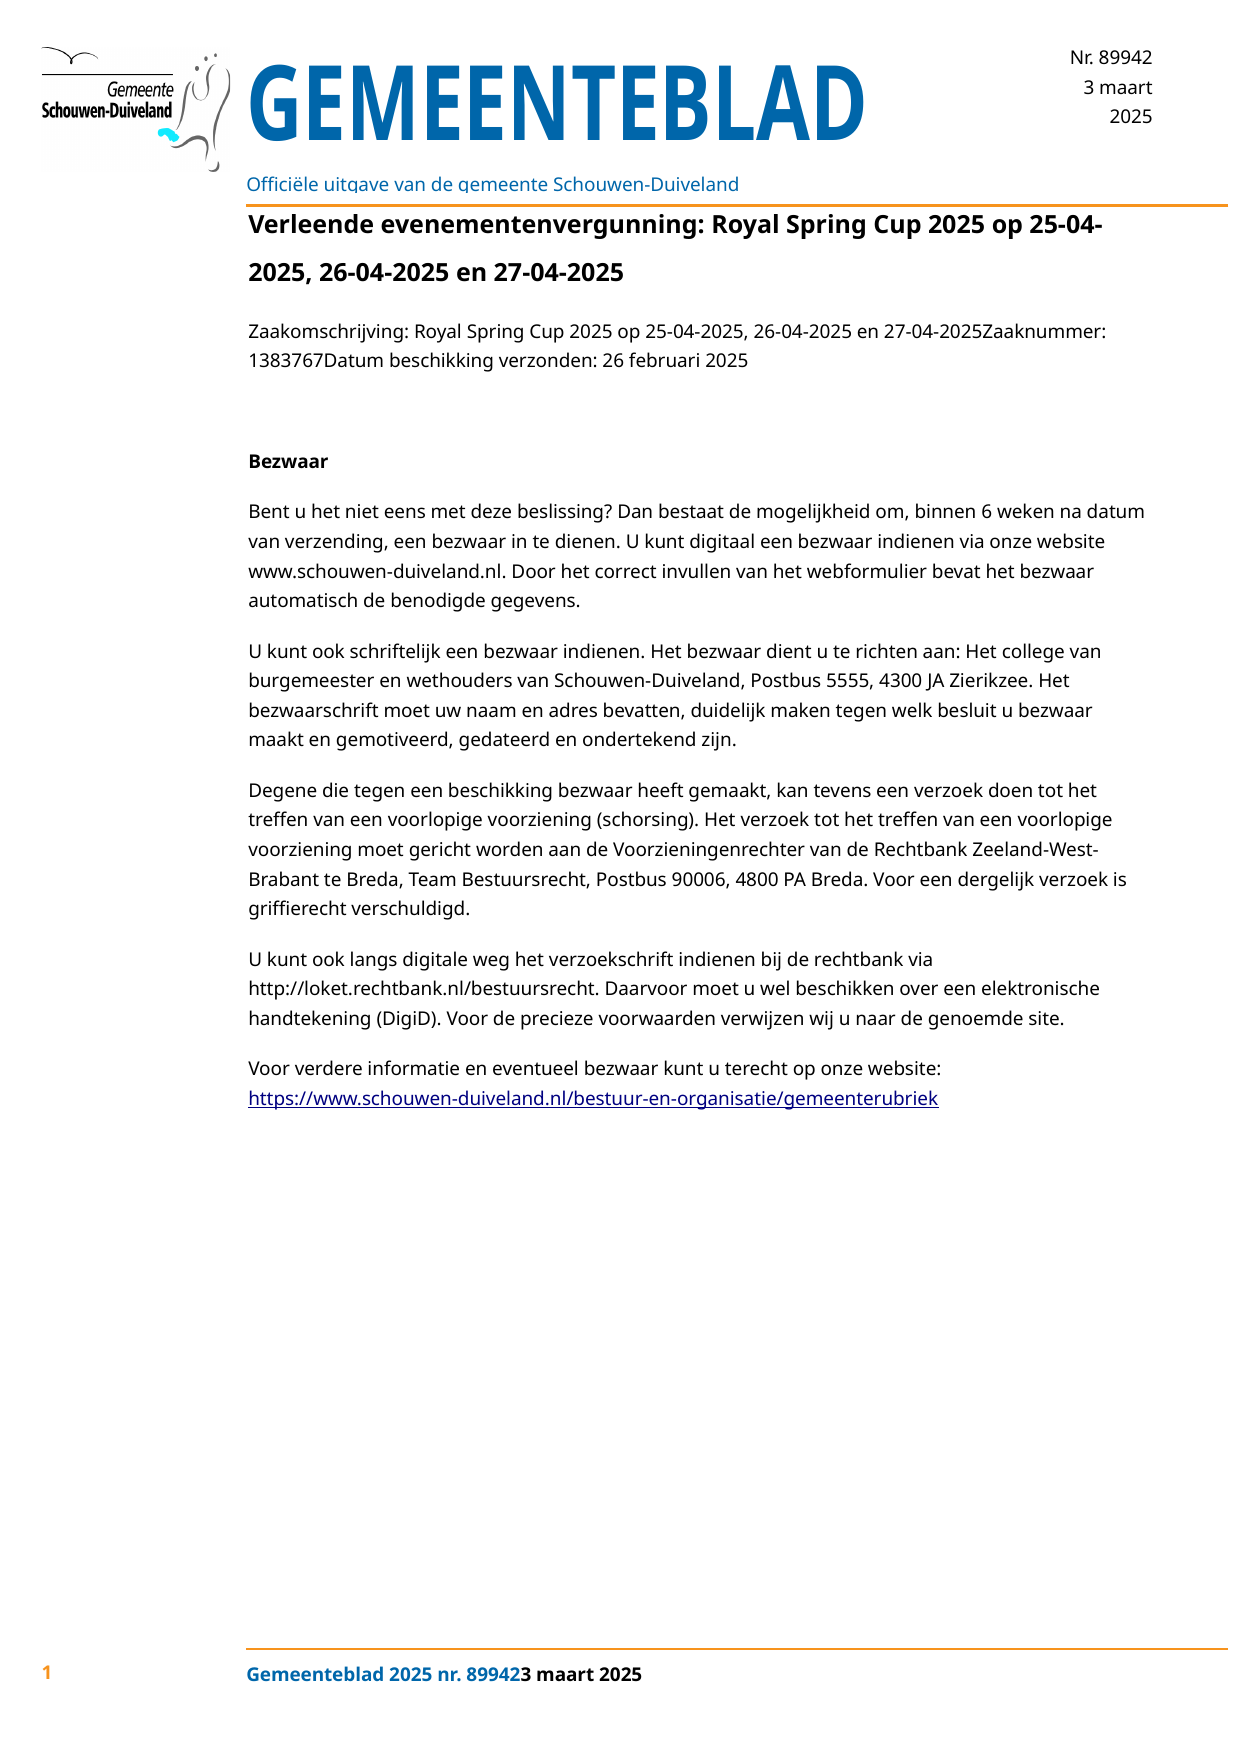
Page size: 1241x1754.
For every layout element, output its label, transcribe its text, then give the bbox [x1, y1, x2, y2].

text U kunt ook schriftelijk een bezwaar indienen. Het bezwaar dient u te richten aan: Het college van burgemeester en wethouders van Schouwen-Duiveland, Postbus 5555, 4300 JA Zierikzee. Het bezwaarschrift moet uw naam en adres bevatten, duidelijk maken tegen welk besluit u bezwaar maakt en gemotiveerd, gedateerd en ondertekend zijn. [248, 638, 1152, 752]
text Bezwaar [248, 448, 1152, 474]
text Verleende evenementenvergunning: Royal Spring Cup 2025 op 25-04-2025, 26-04-2025 en 27-04-2025 [248, 207, 1152, 288]
text Voor verdere informatie en eventueel bezwaar kunt u terecht op onze website: https://www.schouwen-duiveland.nl/bestuur-en-organisatie/gemeenterubriek [248, 1055, 1152, 1111]
picture [41, 47, 231, 172]
text Degene die tegen een beschikking bezwaar heeft gemaakt, kan tevens een verzoek doen tot het treffen van een voorlopige voorziening (schorsing). Het verzoek tot het treffen van een voorlopige voorziening moet gericht worden aan de Voorzieningenrechter van de Rechtbank Zeeland-West-Brabant te Breda, Team Bestuursrecht, Postbus 90006, 4800 PA Breda. Voor een dergelijk verzoek is griffierecht verschuldigd. [248, 777, 1152, 921]
text Bent u het niet eens met deze beslissing? Dan bestaat de mogelijkheid om, binnen 6 weken na datum van verzending, een bezwaar in te dienen. U kunt digitaal een bezwaar indienen via onze website www.schouwen-duiveland.nl. Door het correct invullen van het webformulier bevat het bezwaar automatisch de benodigde gegevens. [248, 499, 1152, 613]
text U kunt ook langs digitale weg het verzoekschrift indienen bij de rechtbank via http://loket.rechtbank.nl/bestuursrecht. Daarvoor moet u wel beschikken over een elektronische handtekening (DigiD). Voor de precieze voorwaarden verwijzen wij u naar de genoemde site. [248, 946, 1152, 1031]
text Zaakomschrijving: Royal Spring Cup 2025 op 25-04-2025, 26-04-2025 en 27-04-2025Zaaknummer: 1383767Datum beschikking verzonden: 26 februari 2025 [248, 318, 1152, 373]
